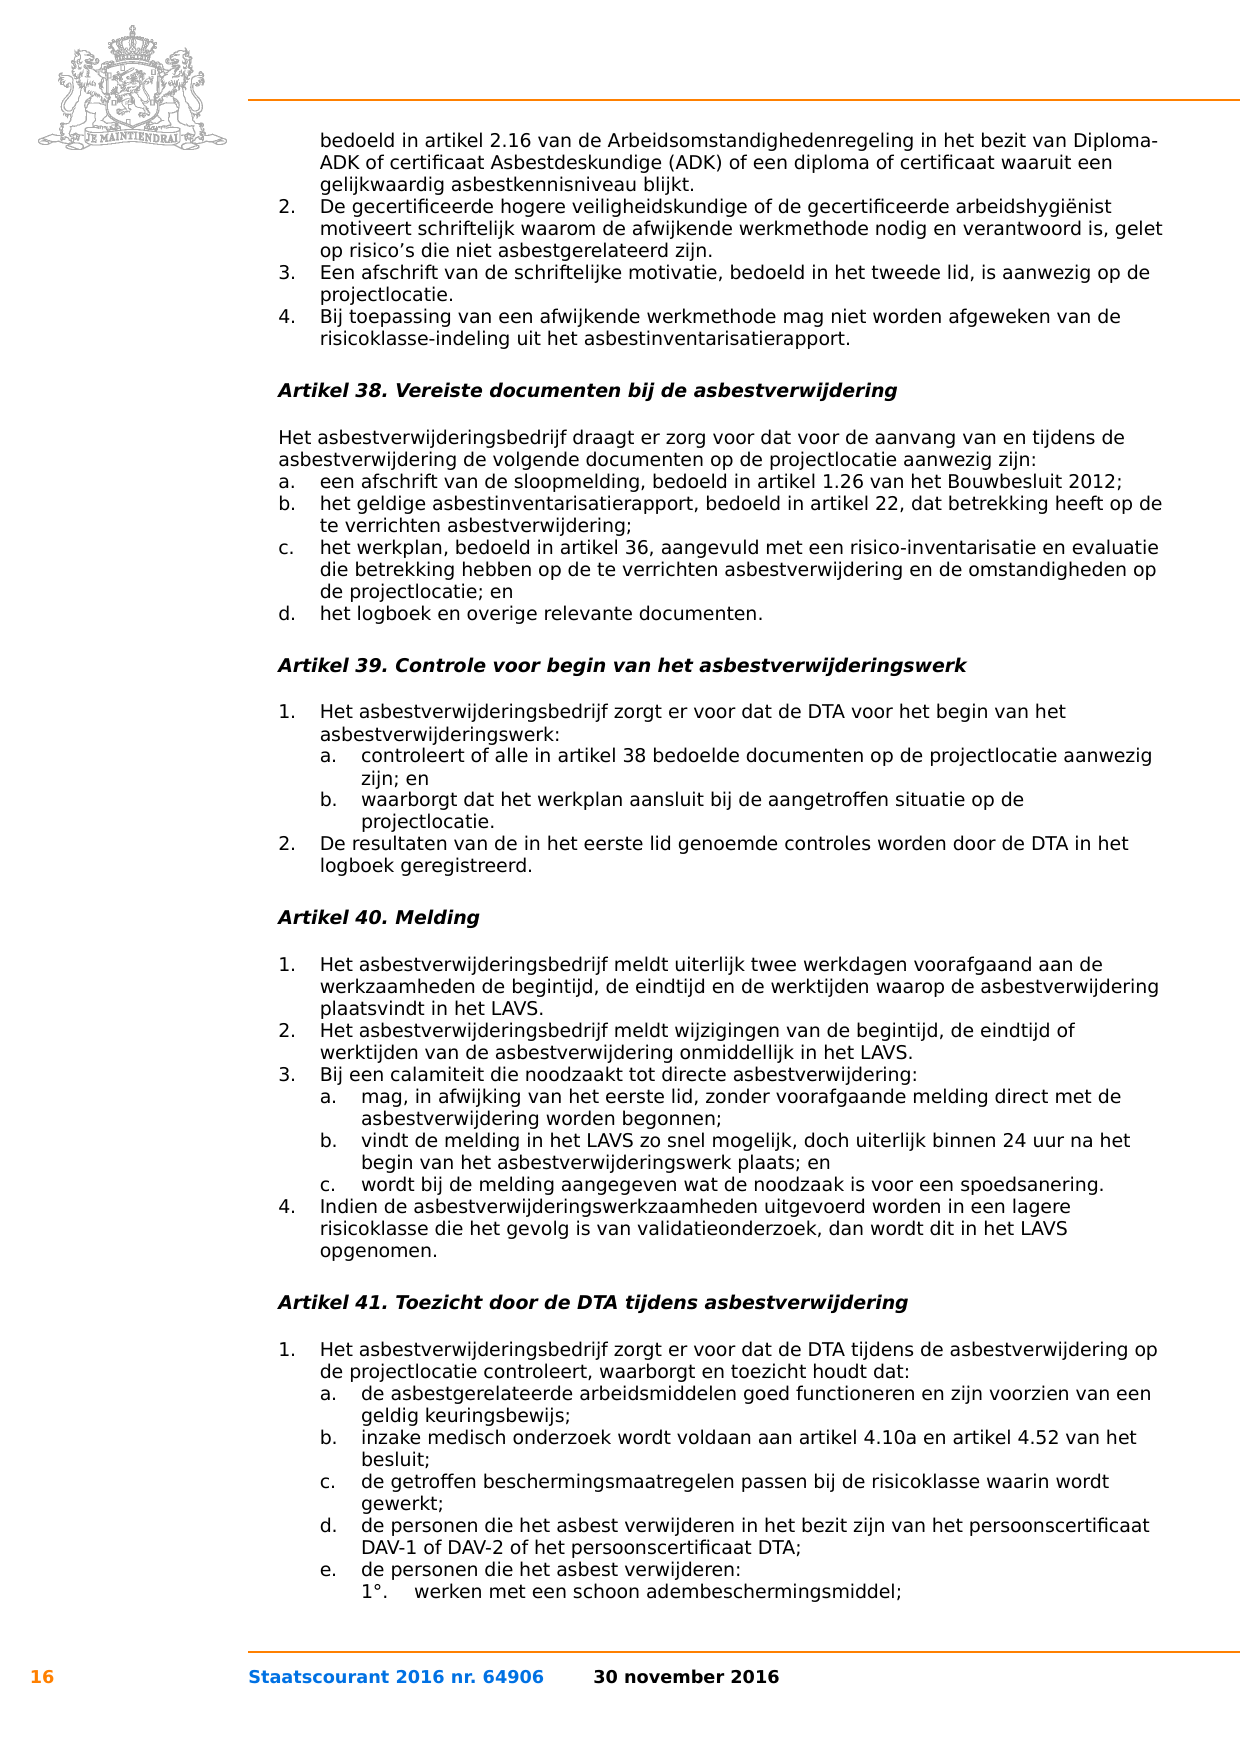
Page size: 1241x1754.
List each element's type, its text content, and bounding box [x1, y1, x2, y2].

text 4. Indien de asbestverwijderingswerkzaamheden uitgevoerd worden in een lagere risicoklasse die het gevolg is van validatieonderzoek, dan wordt dit in het LAVS opgenomen. [278, 1196, 1163, 1262]
text bedoeld in artikel 2.16 van de Arbeidsomstandighedenregeling in het bezit van Diploma-ADK of certificaat Asbestdeskundige (ADK) of een diploma of certificaat waaruit een gelijkwaardig asbestkennisniveau blijkt. [278, 130, 1163, 196]
subtitle Artikel 41. Toezicht door de DTA tijdens asbestverwijdering [278, 1292, 1163, 1314]
text 1. Het asbestverwijderingsbedrijf meldt uiterlijk twee werkdagen voorafgaand aan de werkzaamheden de begintijd, de eindtijd en de werktijden waarop de asbestverwijdering plaatsvindt in het LAVS. [278, 954, 1163, 1020]
subtitle Artikel 39. Controle voor begin van het asbestverwijderingswerk [278, 654, 1163, 676]
text Het asbestverwijderingsbedrijf draagt er zorg voor dat voor de aanvang van en tijdens de asbestverwijdering de volgende documenten op de projectlocatie aanwezig zijn: [278, 427, 1163, 471]
text a. mag, in afwijking van het eerste lid, zonder voorafgaande melding direct met de asbestverwijdering worden begonnen; [319, 1086, 1163, 1130]
text 1°. werken met een schoon adembeschermingsmiddel; [361, 1581, 1163, 1603]
text e. de personen die het asbest verwijderen: [319, 1559, 1163, 1581]
subtitle Artikel 40. Melding [278, 907, 1163, 929]
text 1. Het asbestverwijderingsbedrijf zorgt er voor dat de DTA voor het begin van het asbestverwijderingswerk: [278, 701, 1163, 745]
text 2. Het asbestverwijderingsbedrijf meldt wijzigingen van de begintijd, de eindtijd of werktijden van de asbestverwijdering onmiddellijk in het LAVS. [278, 1020, 1163, 1064]
text 2. De resultaten van de in het eerste lid genoemde controles worden door de DTA in het logboek geregistreerd. [278, 833, 1163, 877]
text d. het logboek en overige relevante documenten. [278, 602, 1163, 624]
text a. een afschrift van de sloopmelding, bedoeld in artikel 1.26 van het Bouwbesluit 2012; [278, 471, 1163, 493]
text b. inzake medisch onderzoek wordt voldaan aan artikel 4.10a en artikel 4.52 van het besluit; [319, 1427, 1163, 1471]
text c. de getroffen beschermingsmaatregelen passen bij de risicoklasse waarin wordt gewerkt; [319, 1471, 1163, 1515]
text c. wordt bij de melding aangegeven wat de noodzaak is voor een spoedsanering. [319, 1174, 1163, 1196]
text 3. Bij een calamiteit die noodzaakt tot directe asbestverwijdering: [278, 1064, 1163, 1086]
picture [38, 25, 227, 150]
text 3. Een afschrift van de schriftelijke motivatie, bedoeld in het tweede lid, is aanwezig op de projectlocatie. [278, 262, 1163, 306]
text a. controleert of alle in artikel 38 bedoelde documenten op de projectlocatie aanwezig zijn; en [319, 745, 1163, 789]
text b. waarborgt dat het werkplan aansluit bij de aangetroffen situatie op de projectlocatie. [319, 789, 1163, 833]
text 1. Het asbestverwijderingsbedrijf zorgt er voor dat de DTA tijdens de asbestverwijdering op de projectlocatie controleert, waarborgt en toezicht houdt dat: [278, 1339, 1163, 1383]
text b. vindt de melding in het LAVS zo snel mogelijk, doch uiterlijk binnen 24 uur na het begin van het asbestverwijderingswerk plaats; en [319, 1130, 1163, 1174]
text c. het werkplan, bedoeld in artikel 36, aangevuld met een risico-inventarisatie en evaluatie die betrekking hebben op de te verrichten asbestverwijdering en de omstandigheden op de projectlocatie; en [278, 537, 1163, 602]
subtitle Artikel 38. Vereiste documenten bij de asbestverwijdering [278, 380, 1163, 402]
text b. het geldige asbestinventarisatierapport, bedoeld in artikel 22, dat betrekking heeft op de te verrichten asbestverwijdering; [278, 493, 1163, 537]
text 2. De gecertificeerde hogere veiligheidskundige of de gecertificeerde arbeidshygiënist motiveert schriftelijk waarom de afwijkende werkmethode nodig en verantwoord is, gelet op risico’s die niet asbestgerelateerd zijn. [278, 196, 1163, 262]
text 4. Bij toepassing van een afwijkende werkmethode mag niet worden afgeweken van de risicoklasse-indeling uit het asbestinventarisatierapport. [278, 306, 1163, 350]
text d. de personen die het asbest verwijderen in het bezit zijn van het persoonscertificaat DAV-1 of DAV-2 of het persoonscertificaat DTA; [319, 1515, 1163, 1559]
text a. de asbestgerelateerde arbeidsmiddelen goed functioneren en zijn voorzien van een geldig keuringsbewijs; [319, 1383, 1163, 1427]
